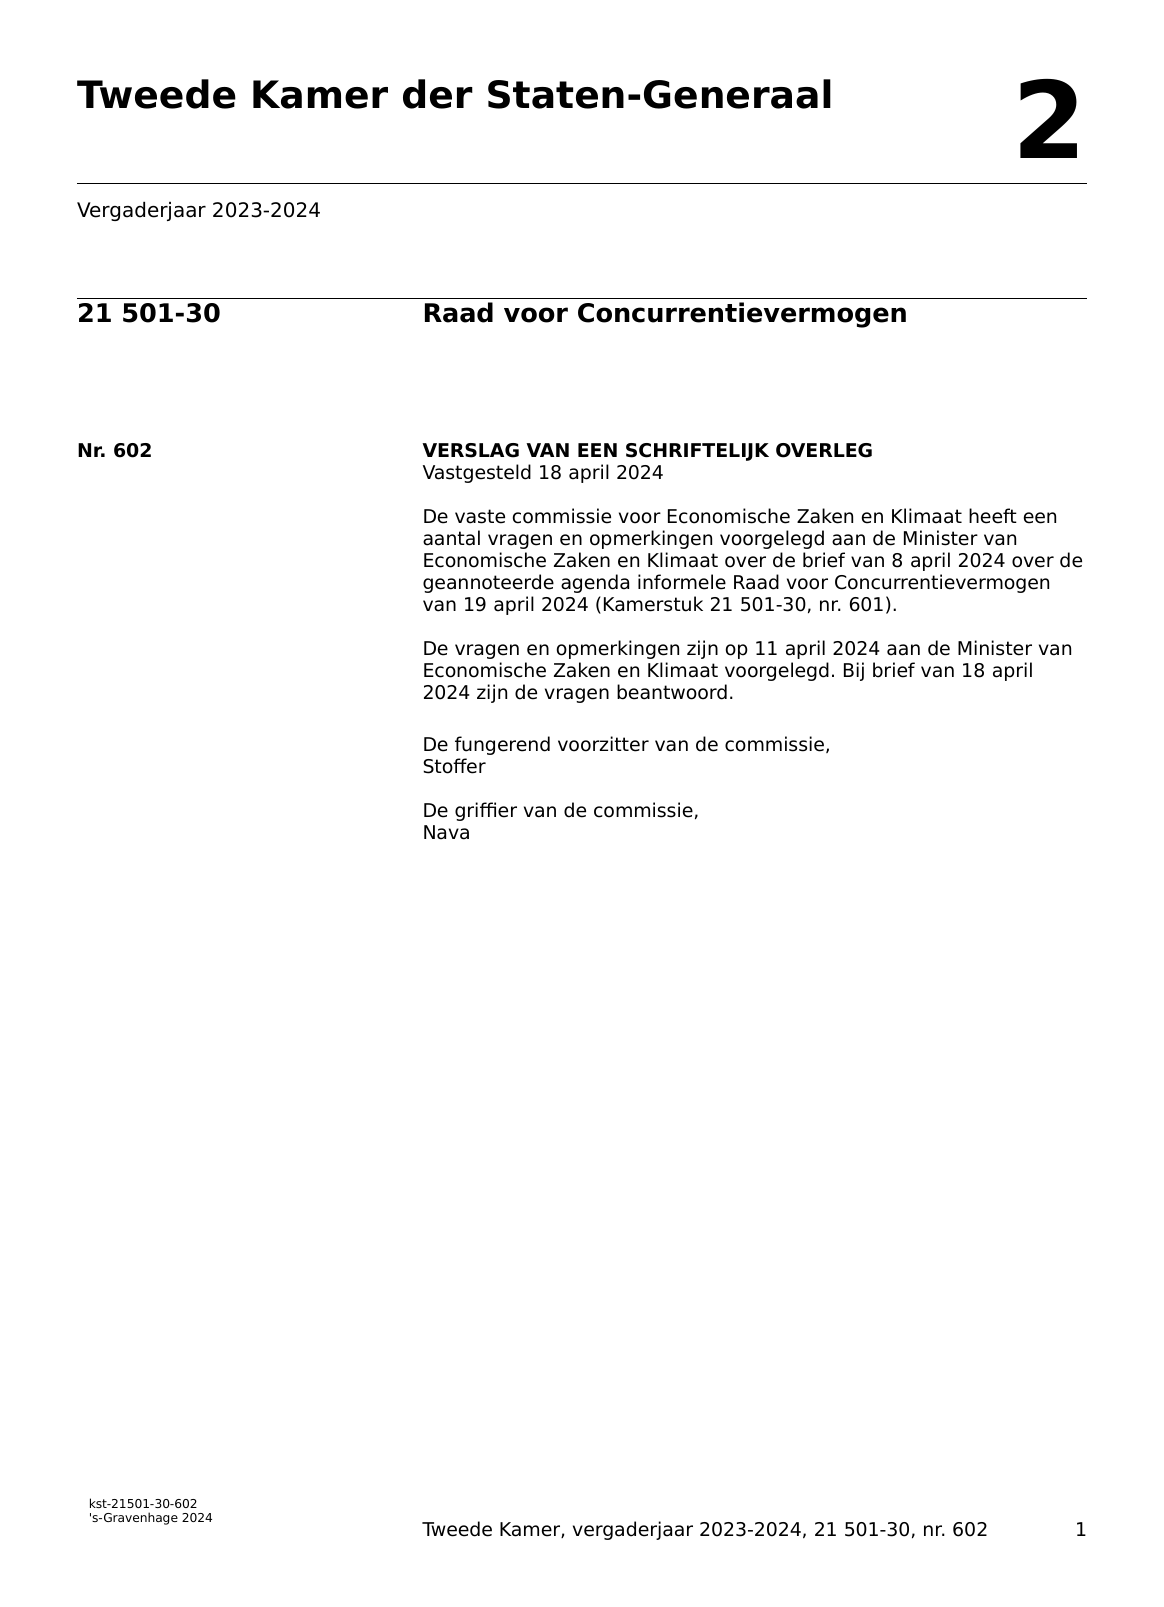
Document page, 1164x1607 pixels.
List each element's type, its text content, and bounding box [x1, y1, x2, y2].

text De vragen en opmerkingen zijn op 11 april 2024 aan de Minister van Economische Zaken en Klimaat voorgelegd. Bij brief van 18 april 2024 zijn de vragen beantwoord. [422, 638, 1087, 704]
table_cell Vergaderjaar 2023-2024 [77, 184, 1087, 298]
table_header Tweede Kamer der Staten-Generaal [77, 59, 886, 183]
table_header 2 [886, 59, 1087, 183]
text kst-21501-30-602 [88, 1497, 323, 1511]
text De fungerend voorzitter van de commissie, Stoffer [422, 734, 1087, 778]
text 's-Gravenhage 2024 [88, 1511, 323, 1525]
text De vaste commissie voor Economische Zaken en Klimaat heeft een aantal vragen en opmerkingen voorgelegd aan de Minister van Economische Zaken en Klimaat over de brief van 8 april 2024 over de geannoteerde agenda informele Raad voor Concurrentievermogen van 19 april 2024 (Kamerstuk 21 501-30, nr. 601). [422, 506, 1087, 616]
subtitle 21 501-30 Raad voor Concurrentievermogen [77, 299, 1087, 329]
text Vastgesteld 18 april 2024 [422, 462, 1087, 484]
text De griffier van de commissie, Nava [422, 800, 1087, 844]
subtitle Nr. 602 VERSLAG VAN EEN SCHRIFTELIJK OVERLEG [77, 440, 1087, 462]
